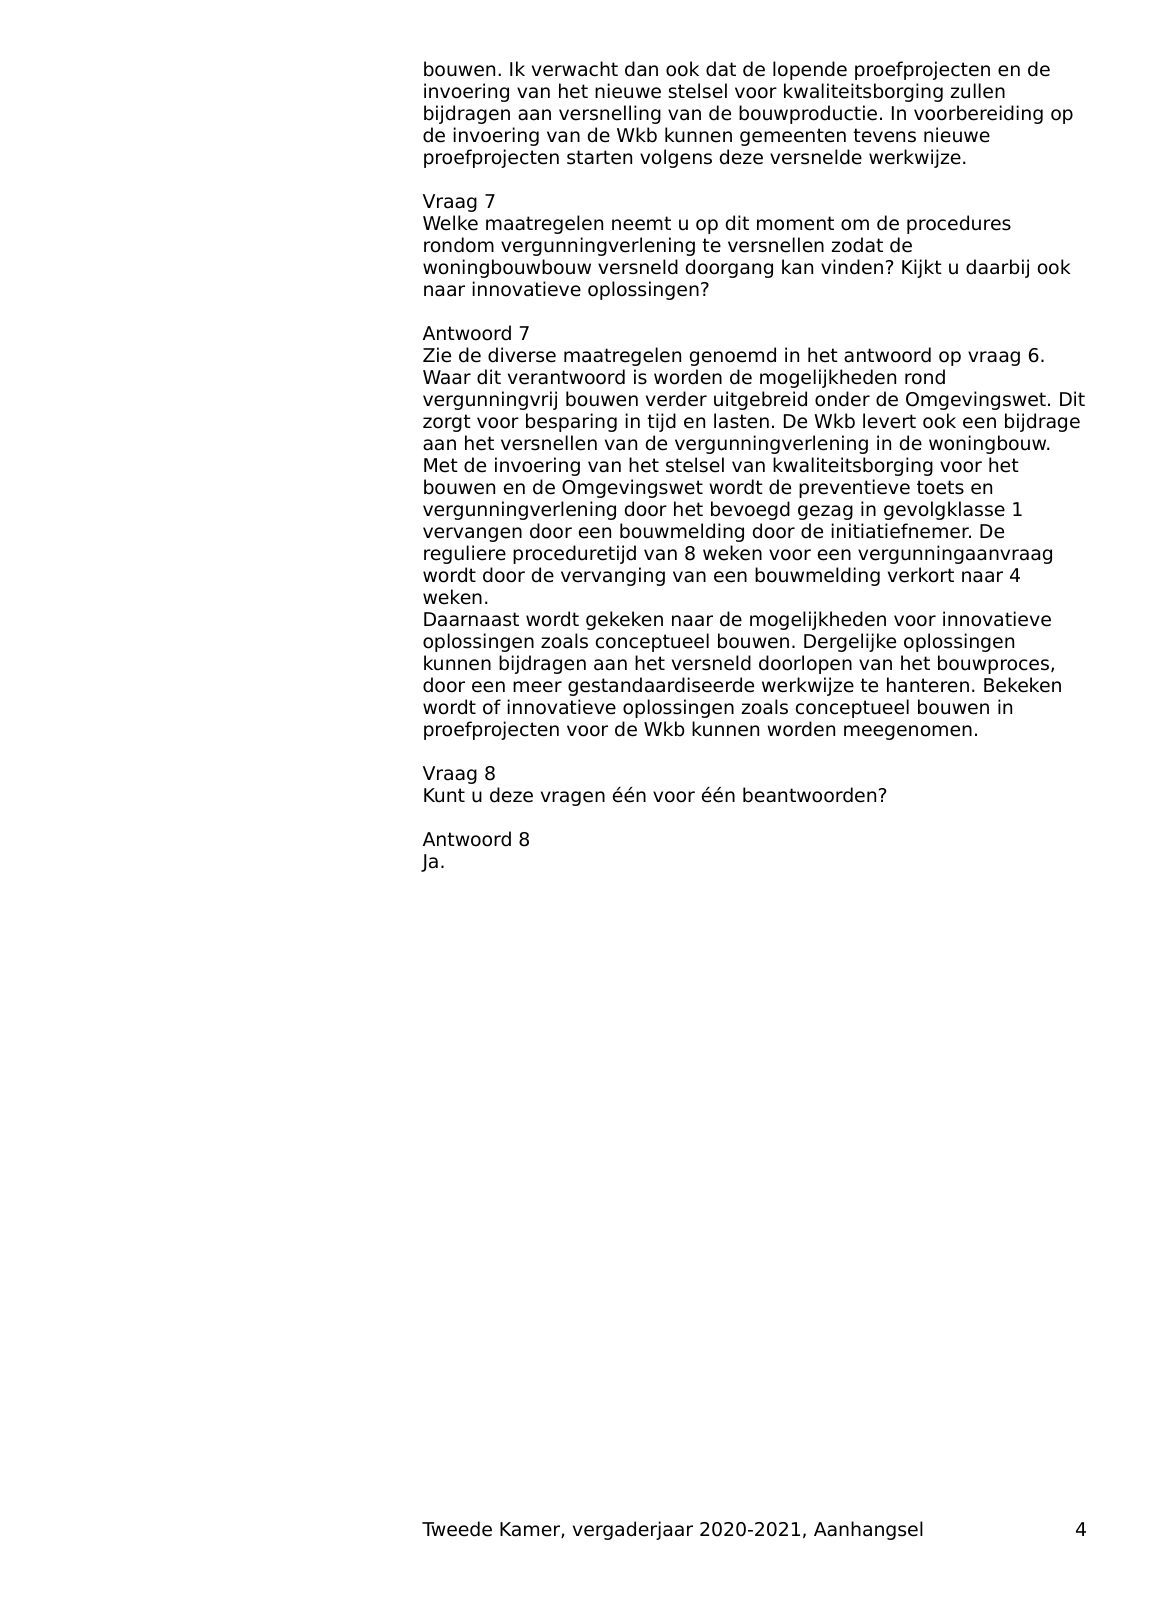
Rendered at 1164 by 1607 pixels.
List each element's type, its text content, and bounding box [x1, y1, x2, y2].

text bouwen. Ik verwacht dan ook dat de lopende proefprojecten en de invoering van het nieuwe stelsel voor kwaliteitsborging zullen bijdragen aan versnelling van de bouwproductie. In voorbereiding op de invoering van de Wkb kunnen gemeenten tevens nieuwe proefprojecten starten volgens deze versnelde werkwijze. [422, 59, 1087, 169]
text Waar dit verantwoord is worden de mogelijkheden rond vergunningvrij bouwen verder uitgebreid onder de Omgevingswet. Dit zorgt voor besparing in tijd en lasten. De Wkb levert ook een bijdrage aan het versnellen van de vergunningverlening in de woningbouw. Met de invoering van het stelsel van kwaliteitsborging voor het bouwen en de Omgevingswet wordt de preventieve toets en vergunningverlening door het bevoegd gezag in gevolgklasse 1 vervangen door een bouwmelding door de initiatiefnemer. De reguliere proceduretijd van 8 weken voor een vergunningaanvraag wordt door de vervanging van een bouwmelding verkort naar 4 weken. [422, 367, 1087, 609]
text Zie de diverse maatregelen genoemd in het antwoord op vraag 6. [422, 345, 1087, 367]
text Antwoord 7 [422, 323, 1087, 345]
text Ja. [422, 851, 1087, 873]
text Welke maatregelen neemt u op dit moment om de procedures rondom vergunningverlening te versnellen zodat de woningbouwbouw versneld doorgang kan vinden? Kijkt u daarbij ook naar innovatieve oplossingen? [422, 213, 1087, 301]
text Vraag 8 [422, 763, 1087, 785]
text Daarnaast wordt gekeken naar de mogelijkheden voor innovatieve oplossingen zoals conceptueel bouwen. Dergelijke oplossingen kunnen bijdragen aan het versneld doorlopen van het bouwproces, door een meer gestandaardiseerde werkwijze te hanteren. Bekeken wordt of innovatieve oplossingen zoals conceptueel bouwen in proefprojecten voor de Wkb kunnen worden meegenomen. [422, 609, 1087, 741]
text Antwoord 8 [422, 829, 1087, 851]
text Kunt u deze vragen één voor één beantwoorden? [422, 785, 1087, 807]
text Vraag 7 [422, 191, 1087, 213]
